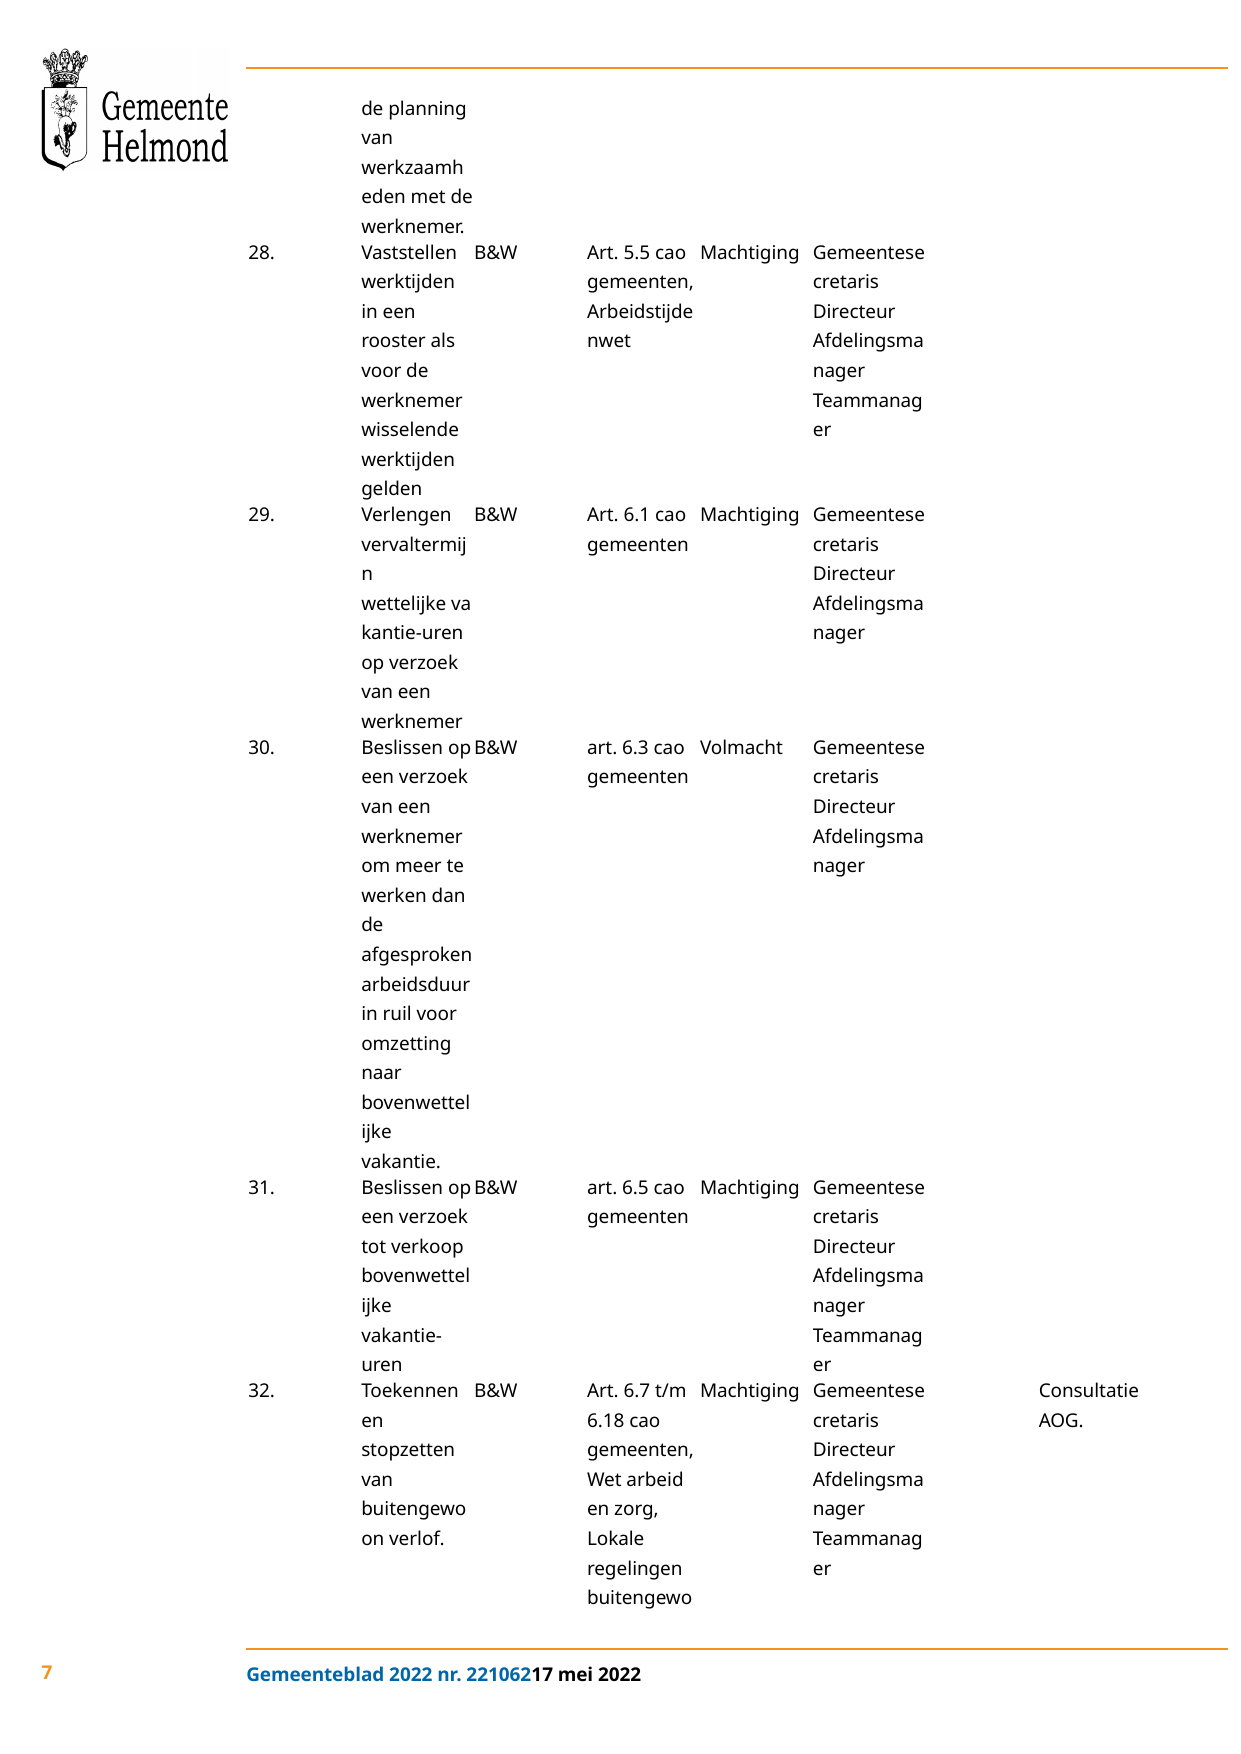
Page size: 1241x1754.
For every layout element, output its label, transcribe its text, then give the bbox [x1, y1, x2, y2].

picture [41, 47, 231, 172]
table_cell Art. 6.1 cao gemeenten [587, 501, 700, 734]
table_cell [926, 1377, 1038, 1610]
table_cell [587, 95, 700, 239]
table_cell [926, 734, 1038, 1174]
table_cell Art. 6.7 t/m 6.18 cao gemeenten, Wet arbeid en zorg, Lokale regelingen buitengewo [587, 1377, 700, 1610]
table_cell [1039, 1174, 1152, 1377]
table_cell art. 6.5 cao gemeenten [587, 1174, 700, 1377]
table_cell B&W [474, 734, 587, 1174]
table_cell 28. [248, 239, 361, 501]
table_cell [926, 501, 1038, 734]
table_cell B&W [474, 1174, 587, 1377]
table_cell Consultatie AOG. [1039, 1377, 1152, 1610]
table_cell Gemeentesecretaris Directeur Afdelingsmanager [813, 501, 926, 734]
table_cell [926, 239, 1038, 501]
table_cell Verlengen vervaltermijn wettelijke vakantie-uren op verzoek van een werknemer [361, 501, 474, 734]
table_cell Volmacht [700, 734, 813, 1174]
table_cell Gemeentesecretaris Directeur Afdelingsmanager Teammanager [813, 1377, 926, 1610]
table_cell 31. [248, 1174, 361, 1377]
table_cell 29. [248, 501, 361, 734]
table_cell [1039, 95, 1152, 239]
table_cell art. 6.3 cao gemeenten [587, 734, 700, 1174]
table_cell B&W [474, 239, 587, 501]
table_cell Gemeentesecretaris Directeur Afdelingsmanager Teammanager [813, 1174, 926, 1377]
table_cell [248, 95, 361, 239]
table_cell B&W [474, 1377, 587, 1610]
table_cell [926, 1174, 1038, 1377]
table_cell de planning van werkzaamheden met de werknemer. [361, 95, 474, 239]
table_cell Machtiging [700, 1174, 813, 1377]
table_cell Gemeentesecretaris Directeur Afdelingsmanager Teammanager [813, 239, 926, 501]
table_cell Beslissen op een verzoek tot verkoop bovenwettelijke vakantie-uren [361, 1174, 474, 1377]
table_cell 30. [248, 734, 361, 1174]
table_cell Machtiging [700, 1377, 813, 1610]
table_cell Beslissen op een verzoek van een werknemer om meer te werken dan de afgesproken arbeidsduur in ruil voor omzetting naar bovenwettelijke vakantie. [361, 734, 474, 1174]
table_cell [1039, 501, 1152, 734]
table_cell Gemeentesecretaris Directeur Afdelingsmanager [813, 734, 926, 1174]
table_cell B&W [474, 501, 587, 734]
table_cell Art. 5.5 cao gemeenten, Arbeidstijdenwet [587, 239, 700, 501]
table_cell [1039, 734, 1152, 1174]
table_cell Machtiging [700, 501, 813, 734]
table_cell [926, 95, 1038, 239]
table_cell Vaststellen werktijden in een rooster als voor de werknemer wisselende werktijden gelden [361, 239, 474, 501]
table_cell [1039, 239, 1152, 501]
table_cell [700, 95, 813, 239]
table_cell [813, 95, 926, 239]
table_cell [474, 95, 587, 239]
table_cell 32. [248, 1377, 361, 1610]
table_cell Toekennen en stopzetten van buitengewoon verlof. [361, 1377, 474, 1610]
table_cell Machtiging [700, 239, 813, 501]
